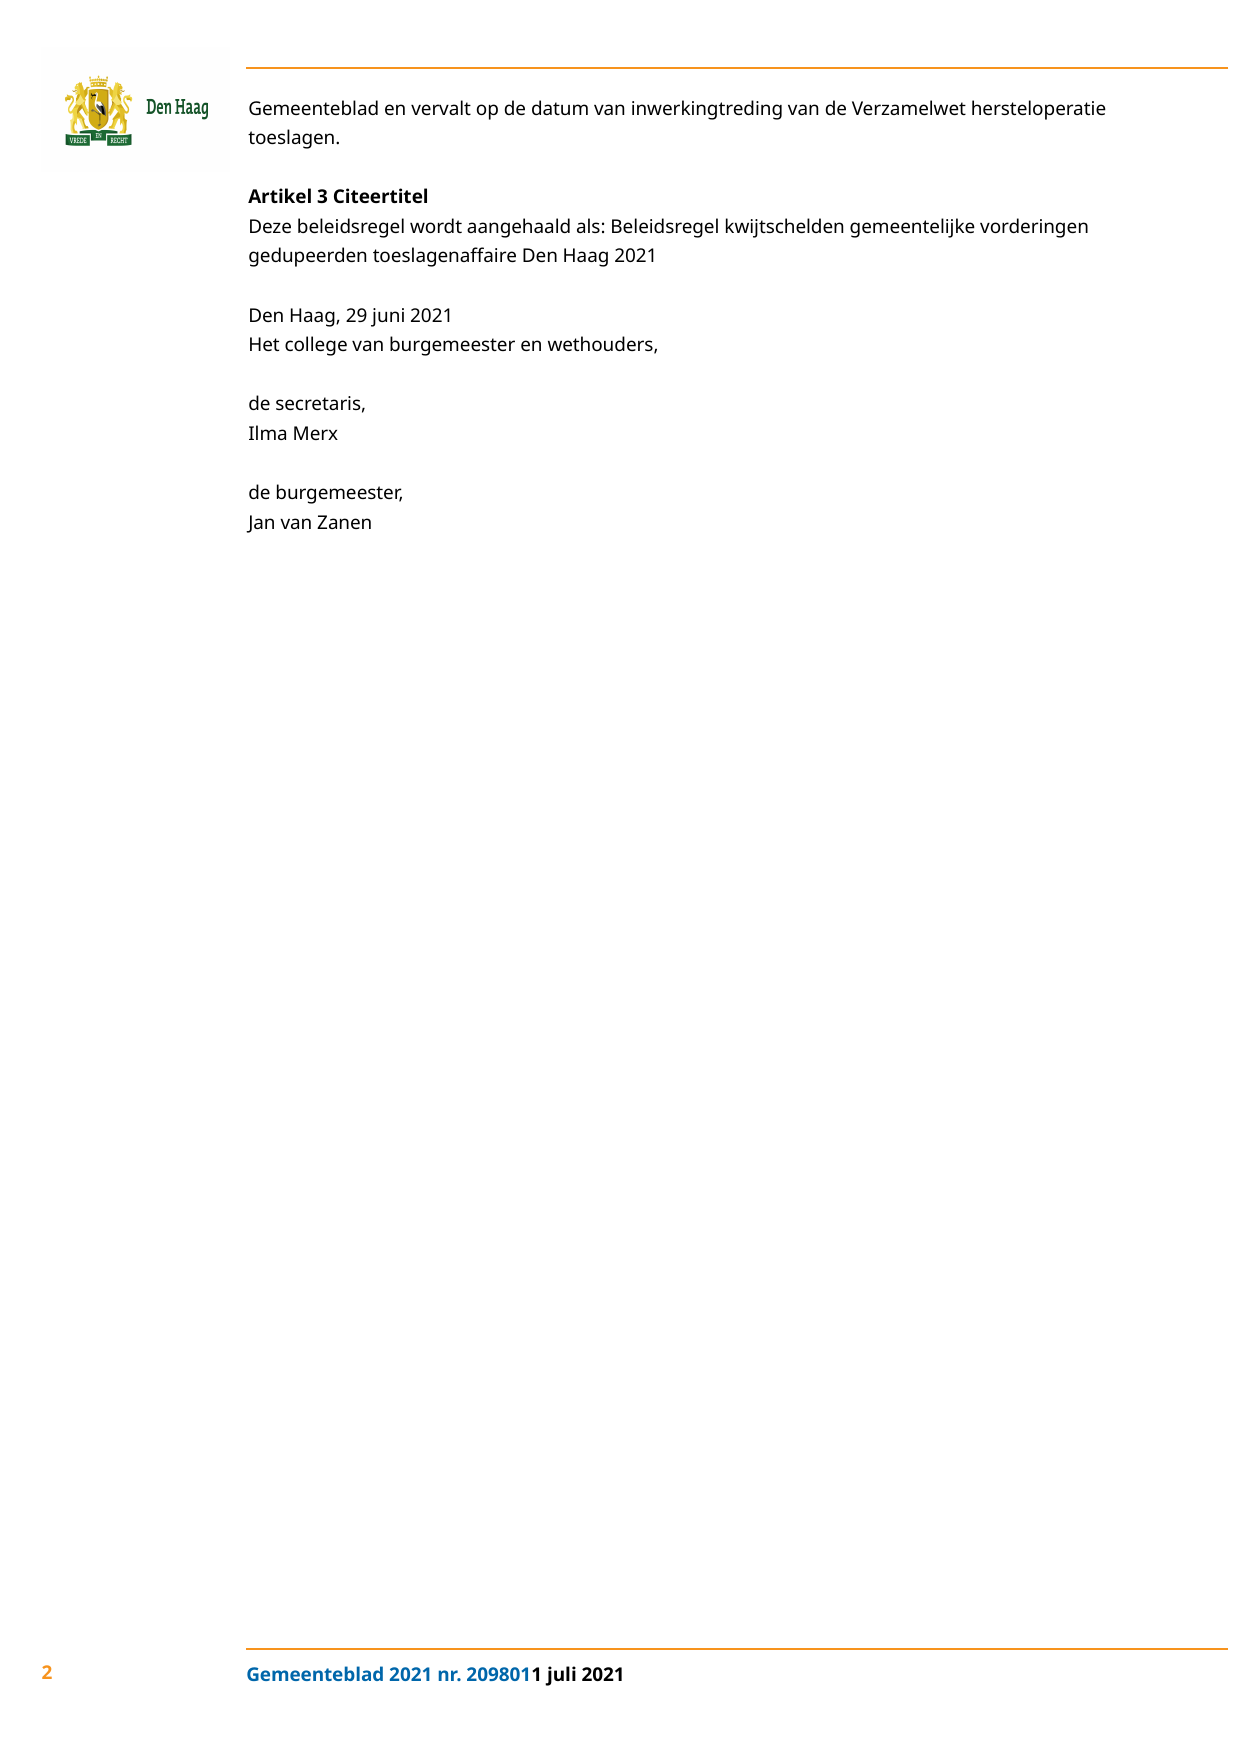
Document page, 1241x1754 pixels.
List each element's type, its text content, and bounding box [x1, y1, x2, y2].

text Den Haag, 29 juni 2021 [248, 302, 1152, 328]
text Ilma Merx [248, 420, 1152, 446]
text de secretaris, [248, 391, 1152, 416]
text Gemeenteblad en vervalt op de datum van inwerkingtreding van de Verzamelwet hersteloperatie toeslagen. [248, 95, 1152, 150]
text Deze beleidsregel wordt aangehaald als: Beleidsregel kwijtschelden gemeentelijke vorderingen gedupeerden toeslagenaffaire Den Haag 2021 [248, 213, 1152, 268]
text Artikel 3 Citeertitel [248, 183, 1152, 209]
text Jan van Zanen [248, 509, 1152, 535]
picture [41, 47, 231, 172]
text de burgemeester, [248, 479, 1152, 505]
text Het college van burgemeester en wethouders, [248, 331, 1152, 357]
